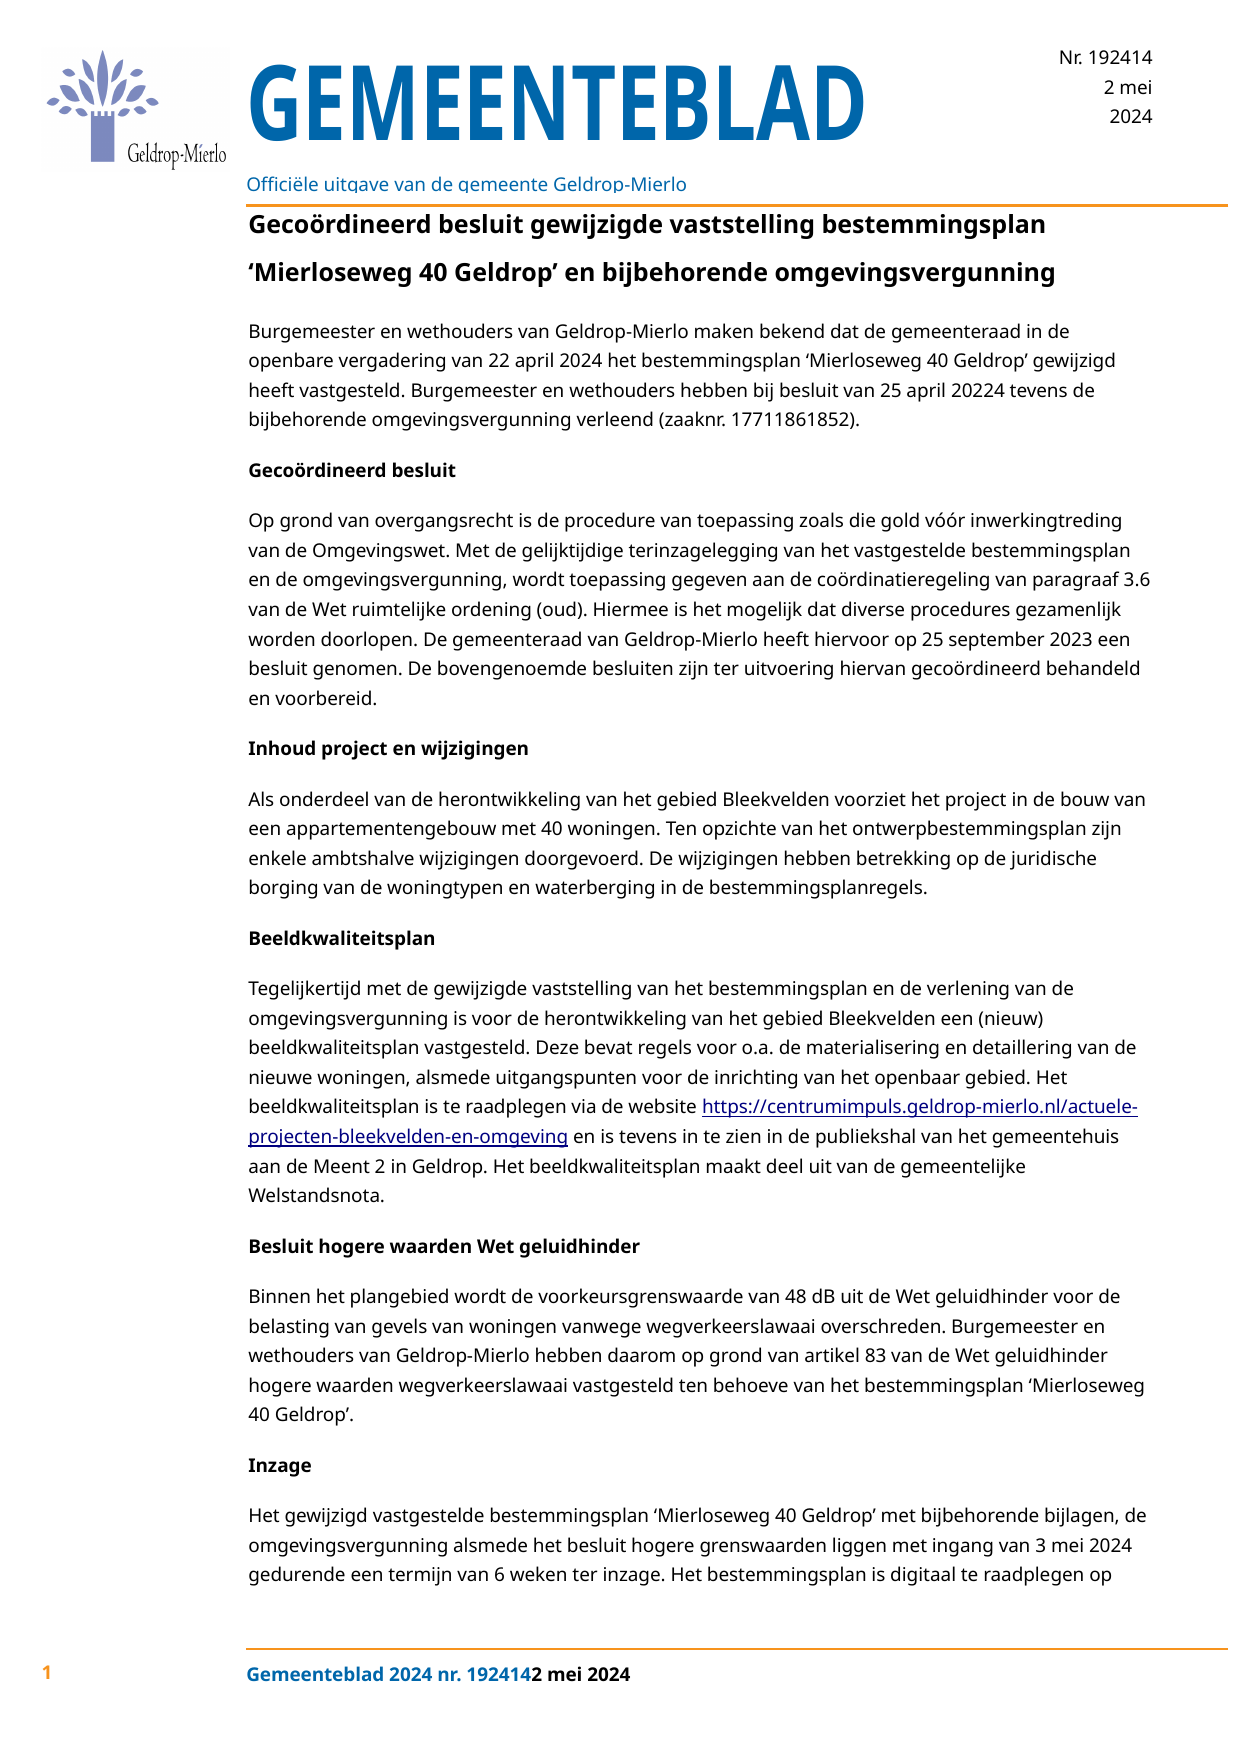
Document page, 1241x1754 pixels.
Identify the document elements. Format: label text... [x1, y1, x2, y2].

text Inhoud project en wijzigingen [248, 735, 1152, 761]
text Gecoördineerd besluit gewijzigde vaststelling bestemmingsplan ‘Mierloseweg 40 Geldrop’ en bijbehorende omgevingsvergunning [248, 207, 1152, 288]
text Beeldkwaliteitsplan [248, 925, 1152, 951]
text Gecoördineerd besluit [248, 457, 1152, 483]
text Binnen het plangebied wordt de voorkeursgrenswaarde van 48 dB uit de Wet geluidhinder voor de belasting van gevels van woningen vanwege wegverkeerslawaai overschreden. Burgemeester en wethouders van Geldrop-Mierlo hebben daarom op grond van artikel 83 van de Wet geluidhinder hogere waarden wegverkeerslawaai vastgesteld ten behoeve van het bestemmingsplan ‘Mierloseweg 40 Geldrop’. [248, 1283, 1152, 1427]
text Burgemeester en wethouders van Geldrop-Mierlo maken bekend dat de gemeenteraad in de openbare vergadering van 22 april 2024 het bestemmingsplan ‘Mierloseweg 40 Geldrop’ gewijzigd heeft vastgesteld. Burgemeester en wethouders hebben bij besluit van 25 april 20224 tevens de bijbehorende omgevingsvergunning verleend (zaaknr. 17711861852). [248, 318, 1152, 432]
text Op grond van overgangsrecht is de procedure van toepassing zoals die gold vóór inwerkingtreding van de Omgevingswet. Met de gelijktijdige terinzagelegging van het vastgestelde bestemmingsplan en de omgevingsvergunning, wordt toepassing gegeven aan de coördinatieregeling van paragraaf 3.6 van de Wet ruimtelijke ordening (oud). Hiermee is het mogelijk dat diverse procedures gezamenlijk worden doorlopen. De gemeenteraad van Geldrop-Mierlo heeft hiervoor op 25 september 2023 een besluit genomen. De bovengenoemde besluiten zijn ter uitvoering hiervan gecoördineerd behandeld en voorbereid. [248, 507, 1152, 711]
text Het gewijzigd vastgestelde bestemmingsplan ‘Mierloseweg 40 Geldrop’ met bijbehorende bijlagen, de omgevingsvergunning alsmede het besluit hogere grenswaarden liggen met ingang van 3 mei 2024 gedurende een termijn van 6 weken ter inzage. Het bestemmingsplan is digitaal te raadplegen op [248, 1502, 1152, 1587]
text Inzage [248, 1452, 1152, 1478]
text Tegelijkertijd met de gewijzigde vaststelling van het bestemmingsplan en de verlening van de omgevingsvergunning is voor de herontwikkeling van het gebied Bleekvelden een (nieuw) beeldkwaliteitsplan vastgesteld. Deze bevat regels voor o.a. de materialisering en detaillering van de nieuwe woningen, alsmede uitgangspunten voor de inrichting van het openbaar gebied. Het beeldkwaliteitsplan is te raadplegen via de website https://centrumimpuls.geldrop-mierlo.nl/actuele-projecten-bleekvelden-en-omgeving en is tevens in te zien in de publiekshal van het gemeentehuis aan de Meent 2 in Geldrop. Het beeldkwaliteitsplan maakt deel uit van de gemeentelijke Welstandsnota. [248, 975, 1152, 1208]
text Als onderdeel van de herontwikkeling van het gebied Bleekvelden voorziet het project in de bouw van een appartementengebouw met 40 woningen. Ten opzichte van het ontwerpbestemmingsplan zijn enkele ambtshalve wijzigingen doorgevoerd. De wijzigingen hebben betrekking op de juridische borging van de woningtypen en waterberging in de bestemmingsplanregels. [248, 786, 1152, 900]
picture [41, 47, 231, 172]
text Besluit hogere waarden Wet geluidhinder [248, 1233, 1152, 1259]
